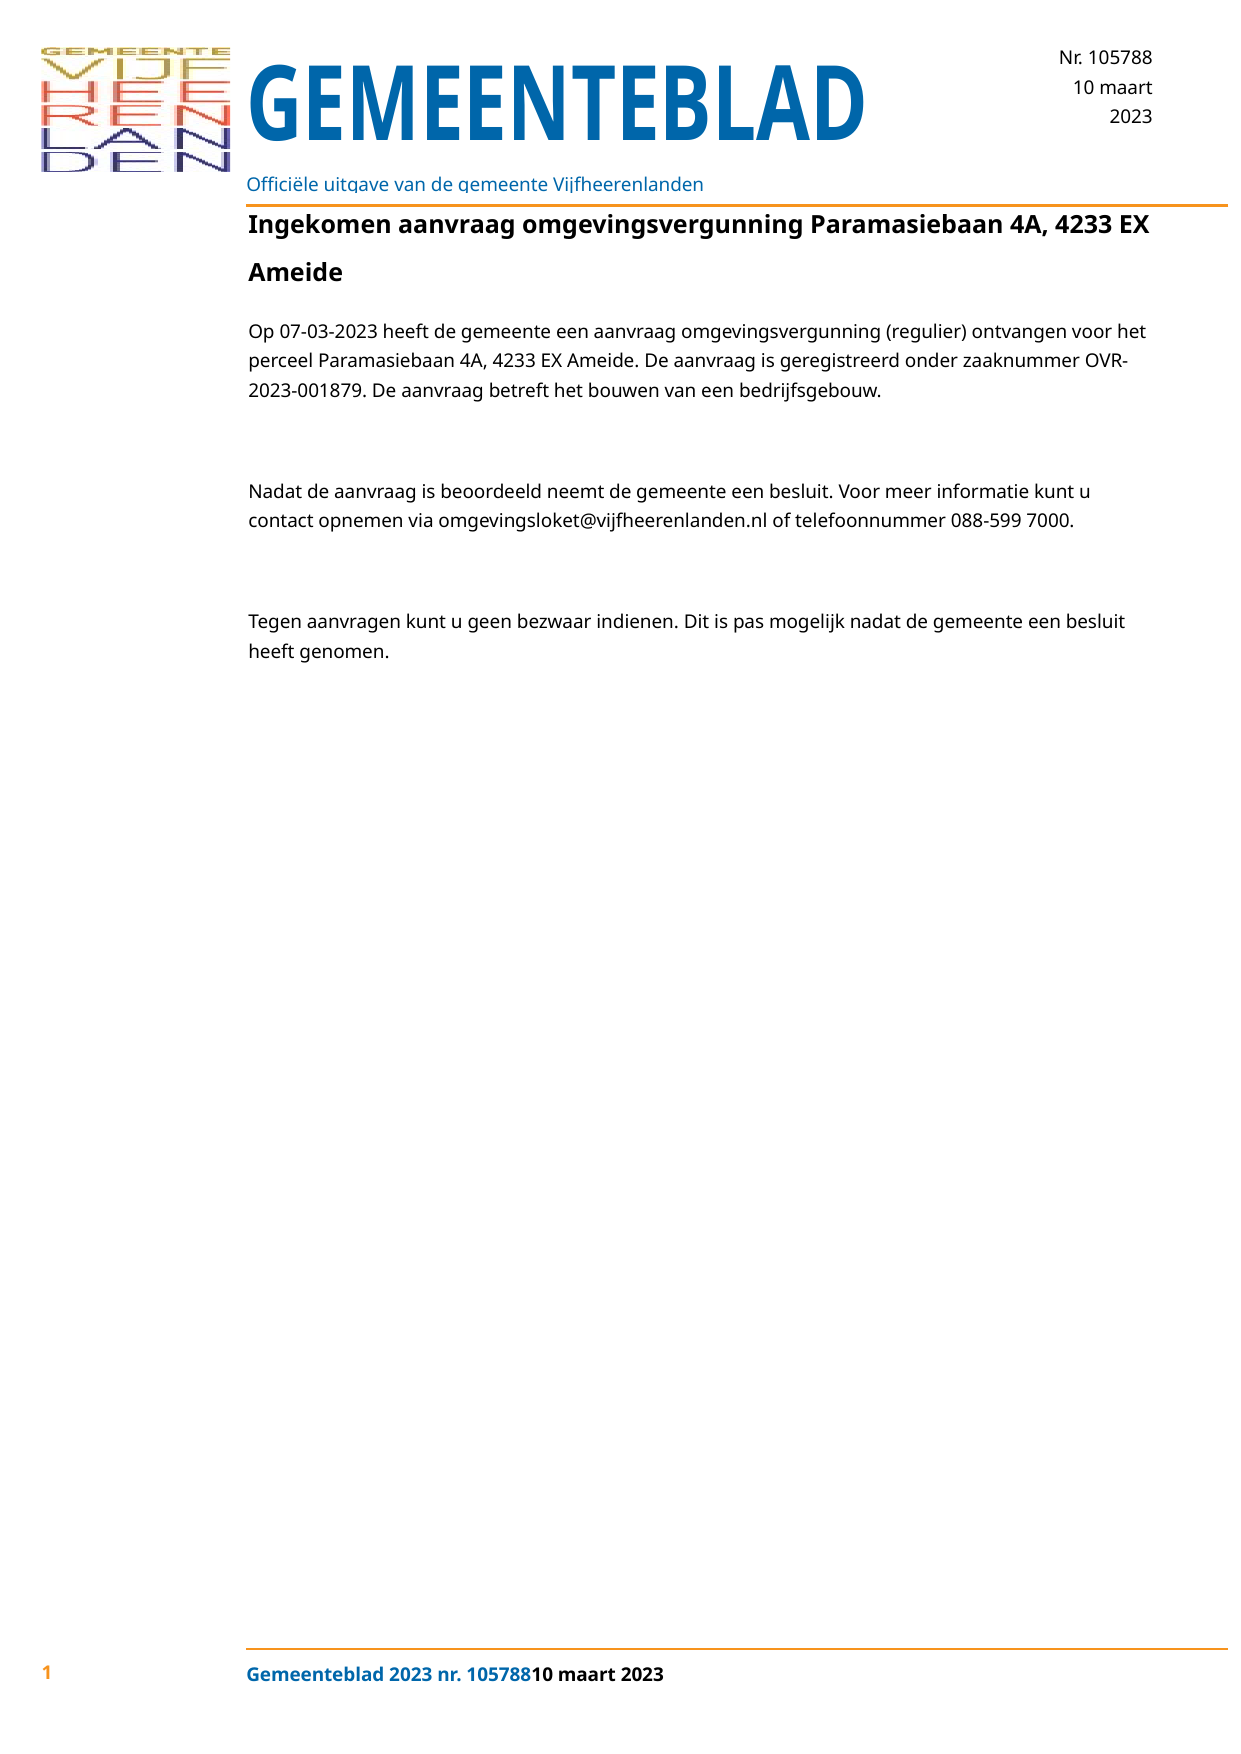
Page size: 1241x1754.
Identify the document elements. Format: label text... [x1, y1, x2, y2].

text Ingekomen aanvraag omgevingsvergunning Paramasiebaan 4A, 4233 EX Ameide [248, 207, 1152, 288]
text Op 07-03-2023 heeft de gemeente een aanvraag omgevingsvergunning (regulier) ontvangen voor het perceel Paramasiebaan 4A, 4233 EX Ameide. De aanvraag is geregistreerd onder zaaknummer OVR-2023-001879. De aanvraag betreft het bouwen van een bedrijfsgebouw. [248, 318, 1152, 403]
text Nadat de aanvraag is beoordeeld neemt de gemeente een besluit. Voor meer informatie kunt u contact opnemen via omgevingsloket@vijfheerenlanden.nl of telefoonnummer 088-599 7000. [248, 478, 1152, 533]
picture [41, 47, 231, 172]
text Tegen aanvragen kunt u geen bezwaar indienen. Dit is pas mogelijk nadat de gemeente een besluit heeft genomen. [248, 608, 1152, 664]
